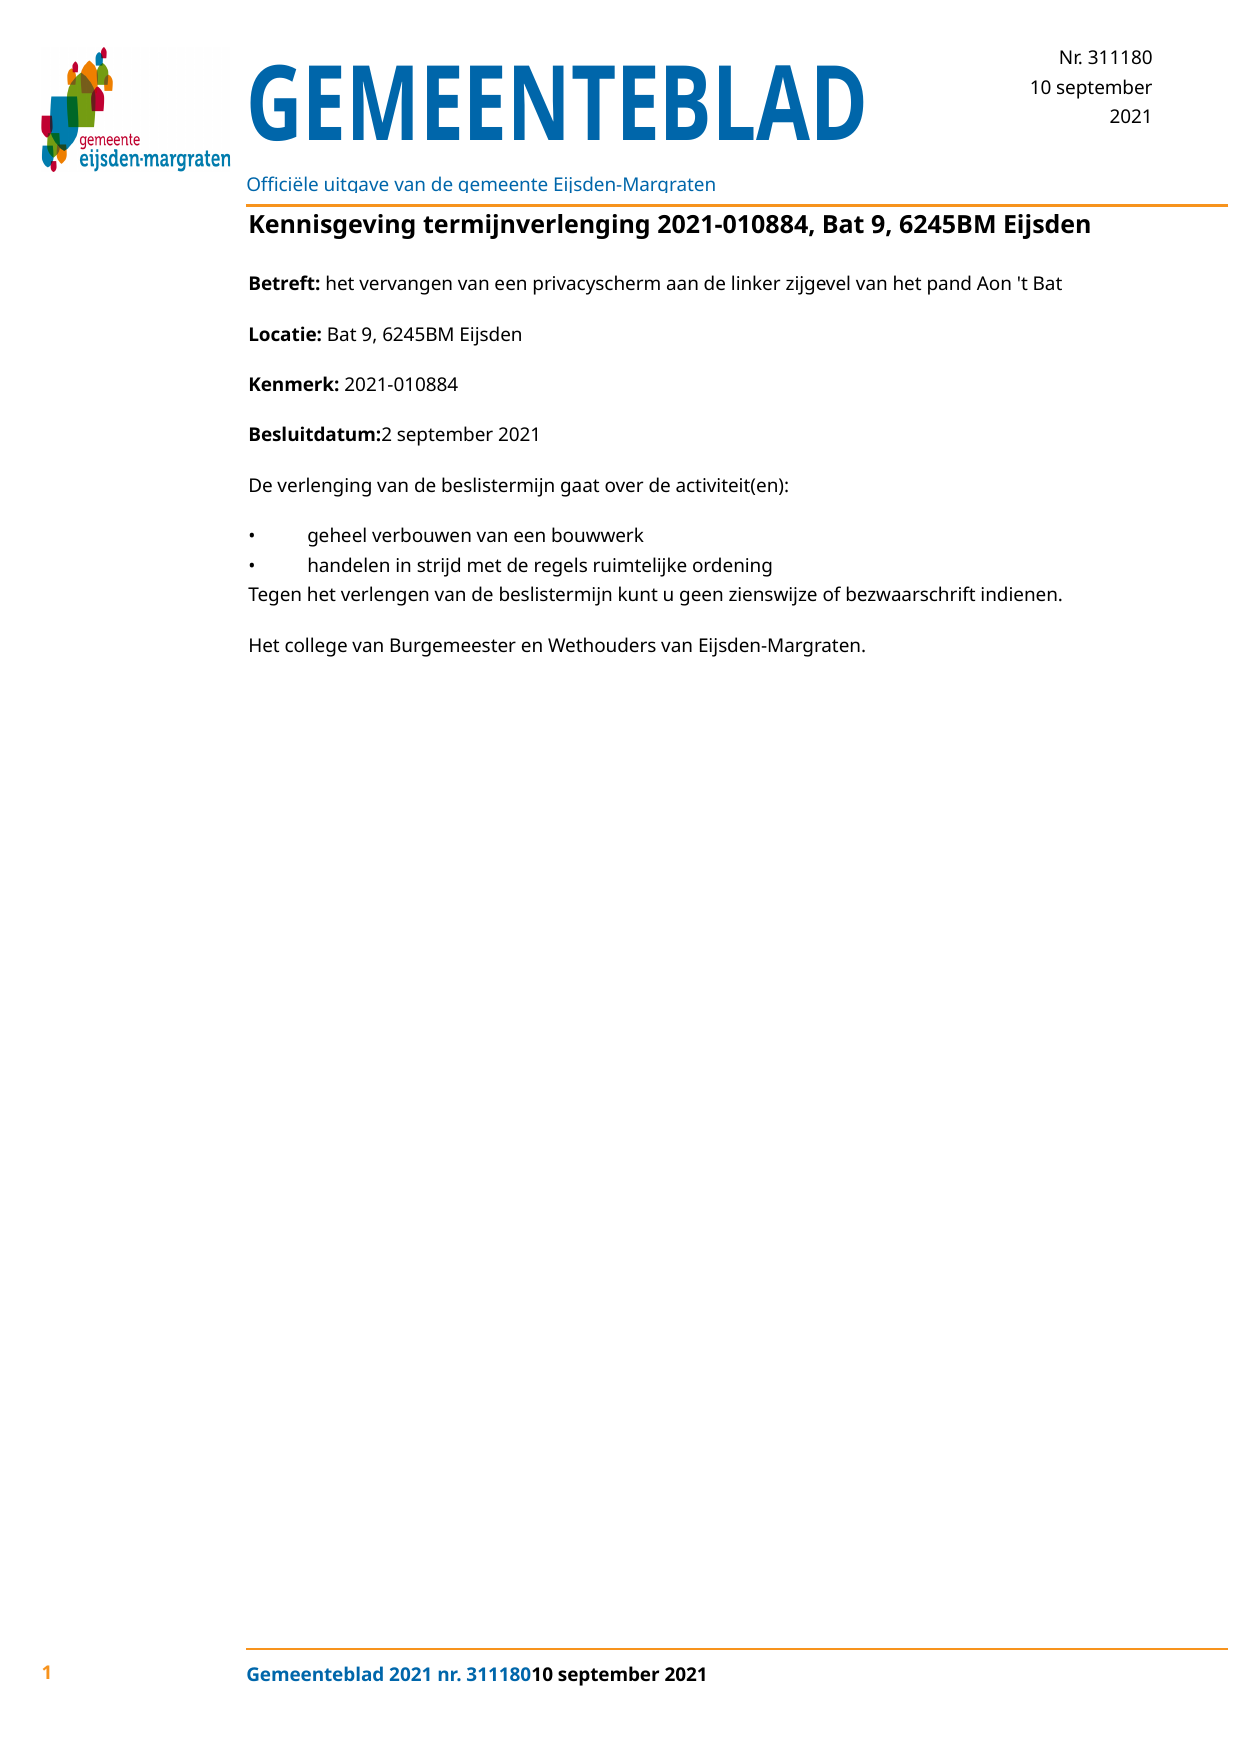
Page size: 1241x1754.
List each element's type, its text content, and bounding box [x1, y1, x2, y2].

text Kenmerk: 2021-010884 [248, 371, 1152, 397]
text Locatie: Bat 9, 6245BM Eijsden [248, 321, 1152, 346]
text Betreft: het vervangen van een privacyscherm aan de linker zijgevel van het pand Aon 't Bat [248, 270, 1152, 296]
list handelen in strijd met de regels ruimtelijke ordening [248, 552, 1152, 578]
text De verlenging van de beslistermijn gaat over de activiteit(en): [248, 472, 1152, 498]
text Het college van Burgemeester en Wethouders van Eijsden-Margraten. [248, 632, 1152, 658]
list geheel verbouwen van een bouwwerk [248, 522, 1152, 548]
picture [41, 47, 231, 172]
text Besluitdatum:2 september 2021 [248, 422, 1152, 447]
text Tegen het verlengen van de beslistermijn kunt u geen zienswijze of bezwaarschrift indienen. [248, 582, 1152, 607]
text Kennisgeving termijnverlenging 2021-010884, Bat 9, 6245BM Eijsden [248, 207, 1152, 241]
